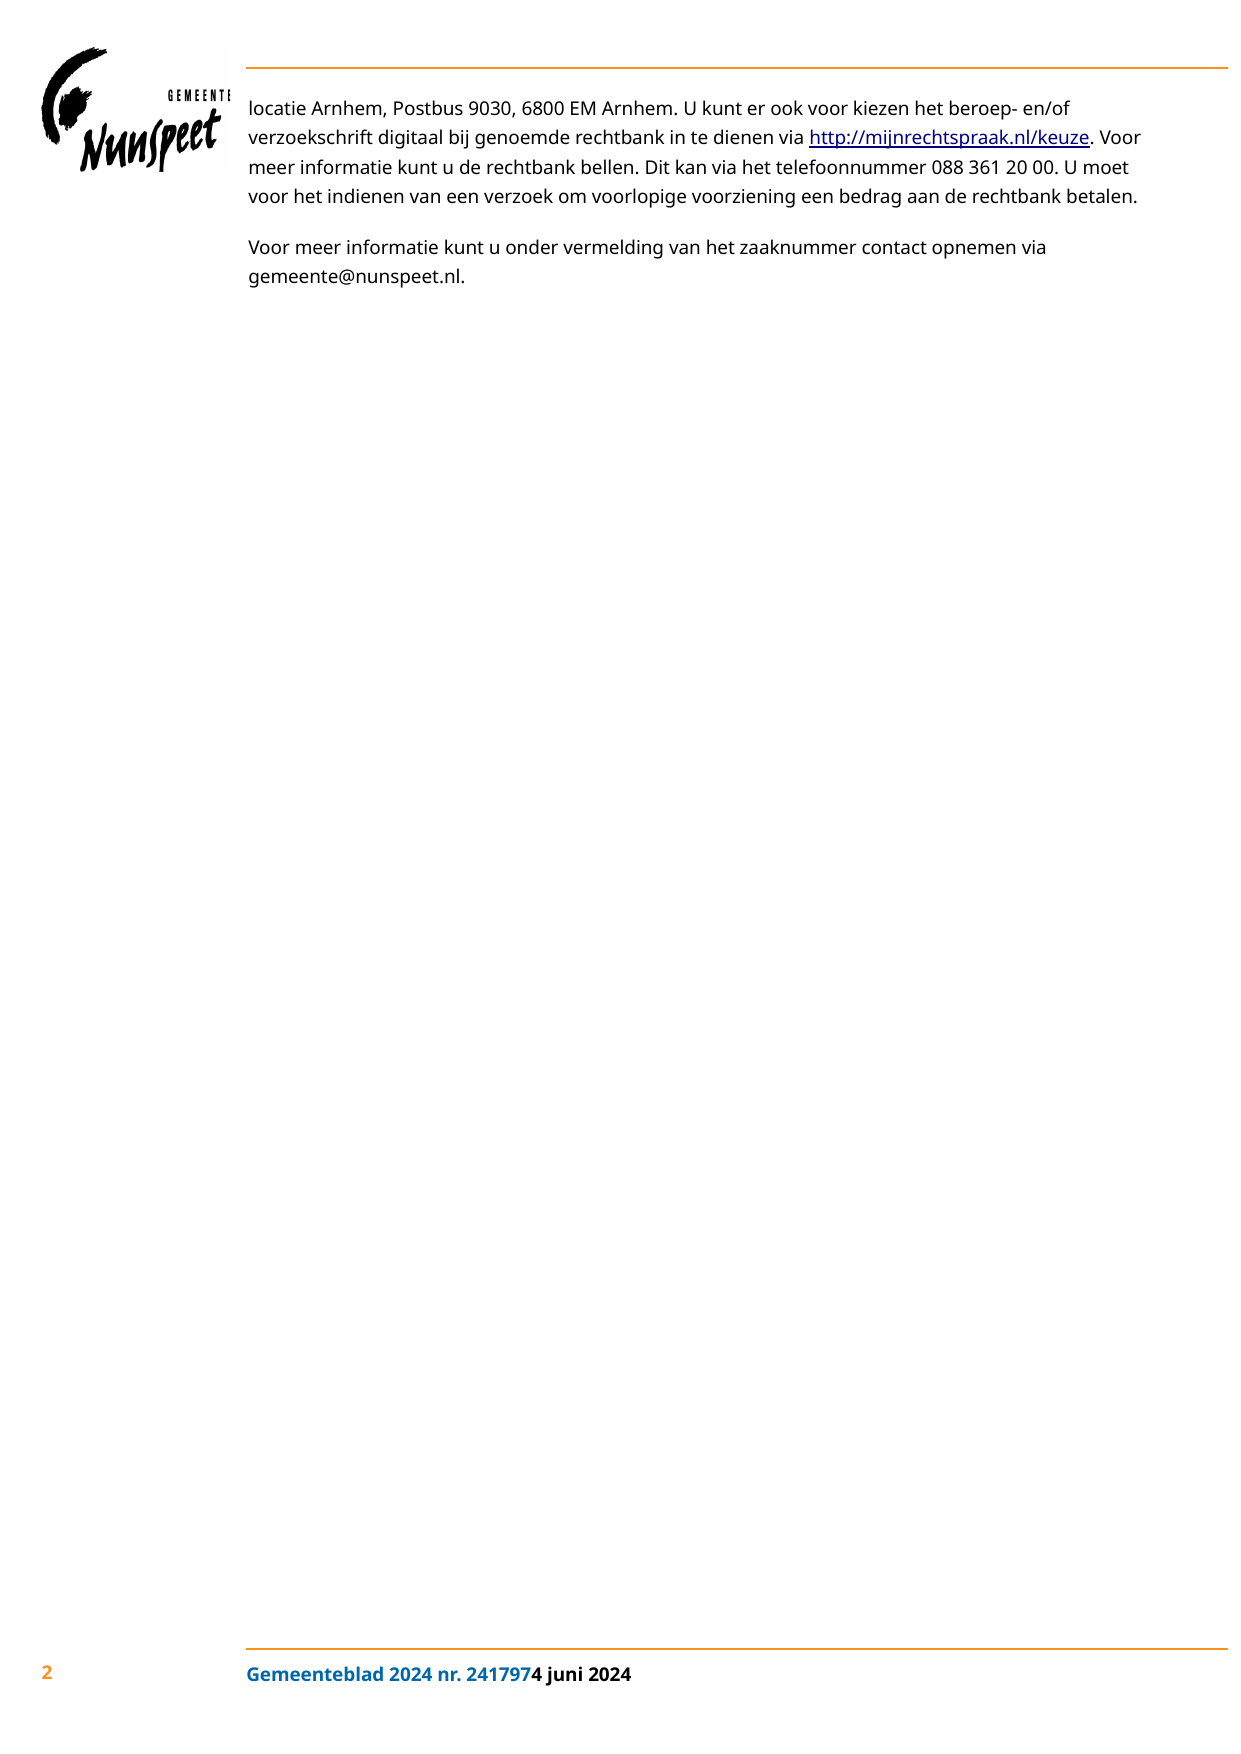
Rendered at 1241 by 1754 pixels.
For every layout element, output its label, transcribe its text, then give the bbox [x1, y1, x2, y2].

picture [41, 47, 231, 172]
text locatie Arnhem, Postbus 9030, 6800 EM Arnhem. U kunt er ook voor kiezen het beroep- en/of verzoekschrift digitaal bij genoemde rechtbank in te dienen via http://mijnrechtspraak.nl/keuze. Voor meer informatie kunt u de rechtbank bellen. Dit kan via het telefoonnummer 088 361 20 00. U moet voor het indienen van een verzoek om voorlopige voorziening een bedrag aan de rechtbank betalen. [248, 95, 1152, 209]
text Voor meer informatie kunt u onder vermelding van het zaaknummer contact opnemen via gemeente@nunspeet.nl. [248, 234, 1152, 289]
